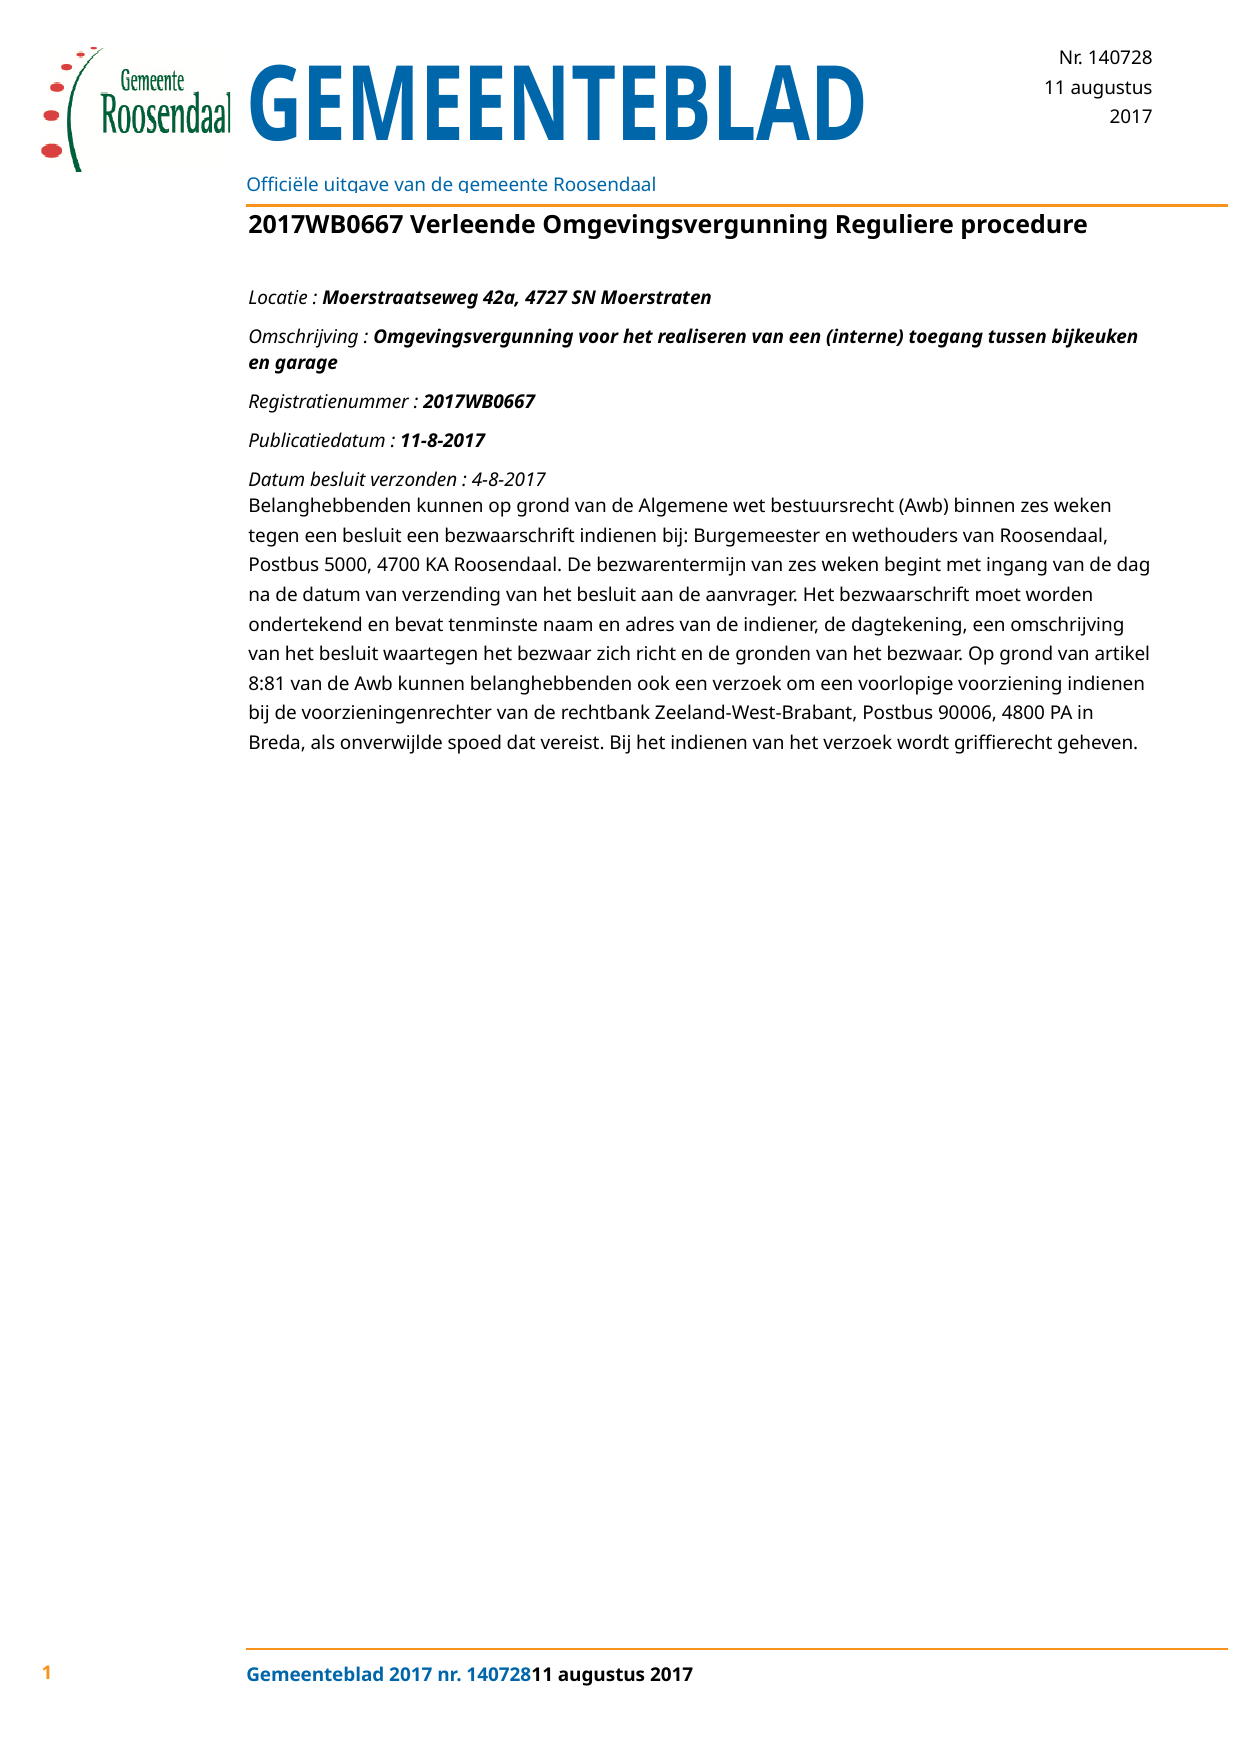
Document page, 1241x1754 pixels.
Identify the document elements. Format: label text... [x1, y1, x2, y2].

text Belanghebbenden kunnen op grond van de Algemene wet bestuursrecht (Awb) binnen zes weken tegen een besluit een bezwaarschrift indienen bij: Burgemeester en wethouders van Roosendaal, Postbus 5000, 4700 KA Roosendaal. De bezwarentermijn van zes weken begint met ingang van de dag na de datum van verzending van het besluit aan de aanvrager. Het bezwaarschrift moet worden ondertekend en bevat tenminste naam en adres van de indiener, de dagtekening, een omschrijving van het besluit waartegen het bezwaar zich richt en de gronden van het bezwaar. Op grond van artikel 8:81 van de Awb kunnen belanghebbenden ook een verzoek om een voorlopige voorziening indienen bij de voorzieningenrechter van de rechtbank Zeeland-West-Brabant, Postbus 90006, 4800 PA in Breda, als onverwijlde spoed dat vereist. Bij het indienen van het verzoek wordt griffierecht geheven. [248, 492, 1152, 755]
text Omschrijving : Omgevingsvergunning voor het realiseren van een (interne) toegang tussen bijkeuken en garage [248, 323, 1152, 374]
text Registratienummer : 2017WB0667 [248, 388, 1152, 414]
text Locatie : Moerstraatseweg 42a, 4727 SN Moerstraten [248, 284, 1152, 309]
text Publicatiedatum : 11-8-2017 [248, 427, 1152, 453]
picture [41, 47, 231, 172]
text Datum besluit verzonden : 4-8-2017 [248, 467, 1152, 492]
text 2017WB0667 Verleende Omgevingsvergunning Reguliere procedure [248, 207, 1152, 241]
